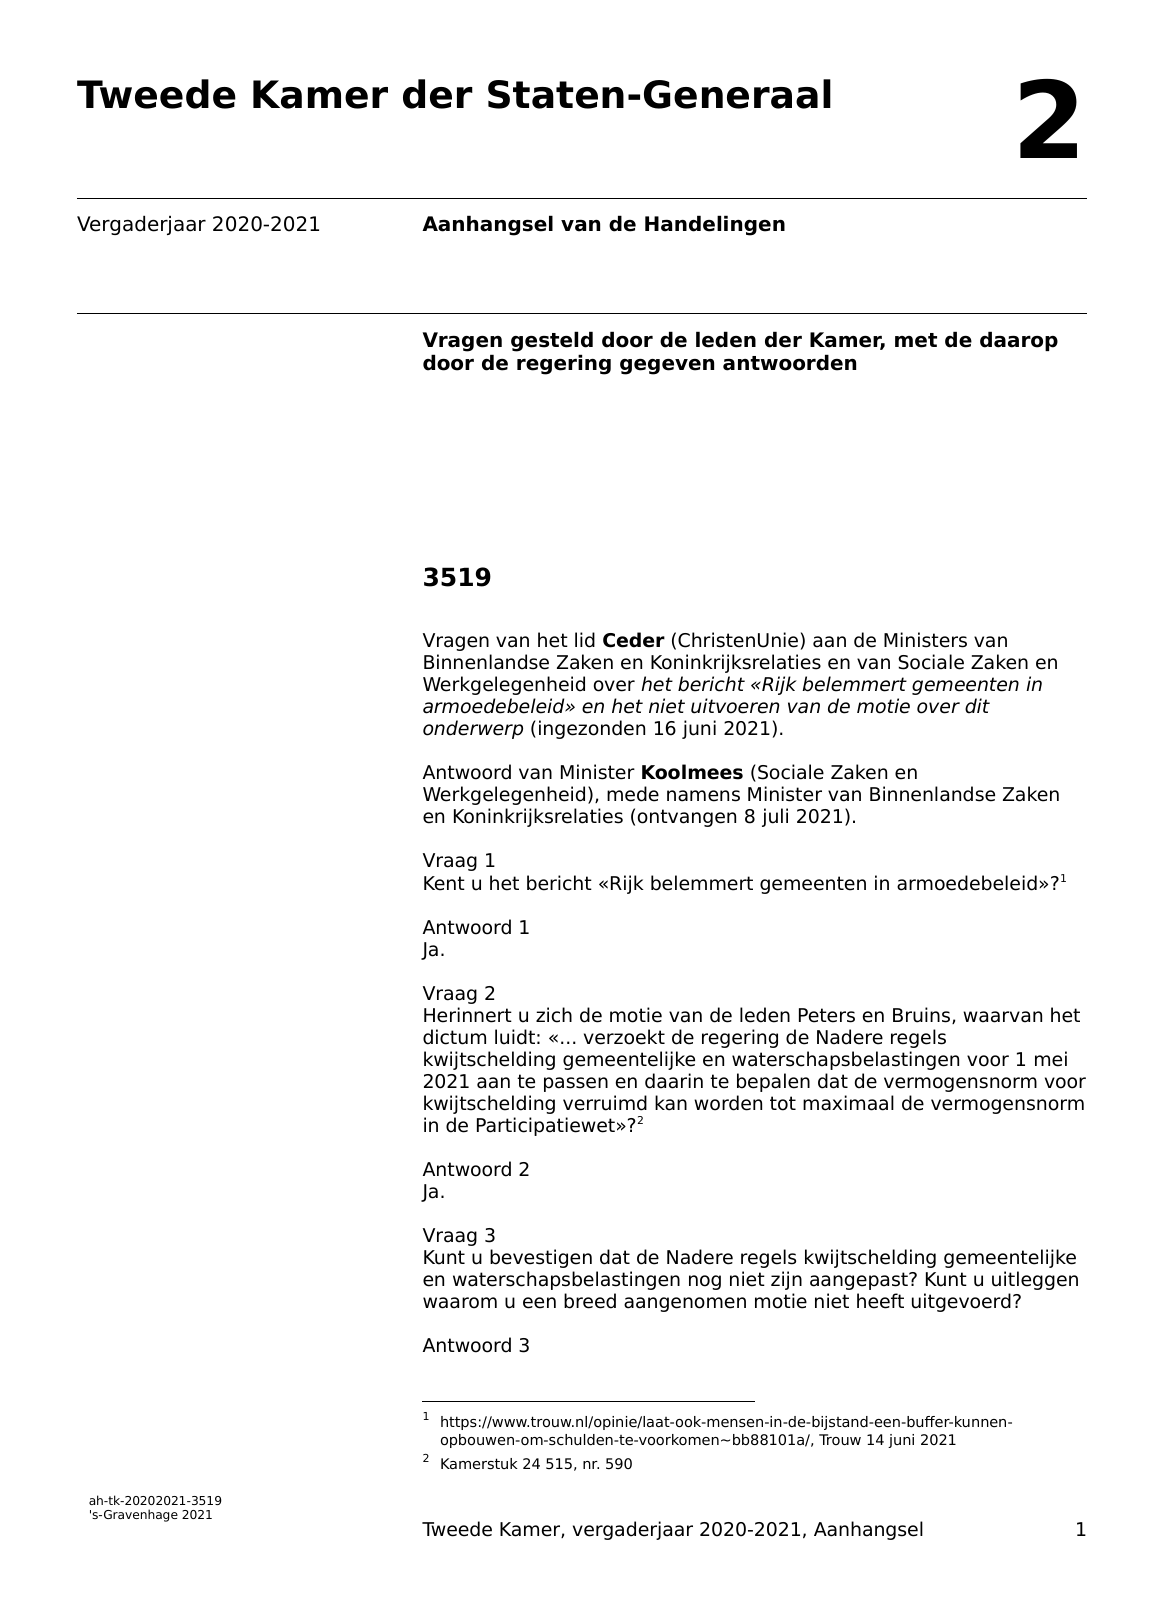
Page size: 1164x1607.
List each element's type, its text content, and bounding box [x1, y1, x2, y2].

table_header Tweede Kamer der Staten-Generaal [77, 59, 886, 198]
text Antwoord van Minister Koolmees (Sociale Zaken en Werkgelegenheid), mede namens Minister van Binnenlandse Zaken en Koninkrijksrelaties (ontvangen 8 juli 2021). [422, 762, 1087, 828]
table_header 2 [886, 59, 1087, 198]
text Vraag 1 [422, 850, 1087, 872]
table_cell Aanhangsel van de Handelingen [422, 199, 1087, 313]
text Vragen van het lid Ceder (ChristenUnie) aan de Ministers van Binnenlandse Zaken en Koninkrijksrelaties en van Sociale Zaken en Werkgelegenheid over het bericht «Rijk belemmert gemeenten in armoedebeleid» en het niet uitvoeren van de motie over dit onderwerp (ingezonden 16 juni 2021). [422, 630, 1087, 740]
text Kunt u bevestigen dat de Nadere regels kwijtschelding gemeentelijke en waterschapsbelastingen nog niet zijn aangepast? Kunt u uitleggen waarom u een breed aangenomen motie niet heeft uitgevoerd? [422, 1247, 1087, 1313]
text Antwoord 1 [422, 917, 1087, 938]
table_cell Vragen gesteld door de leden der Kamer, met de daarop door de regering gegeven antwoorden [422, 314, 1087, 375]
text Herinnert u zich de motie van de leden Peters en Bruins, waarvan het dictum luidt: «... verzoekt de regering de Nadere regels kwijtschelding gemeentelijke en waterschapsbelastingen voor 1 mei 2021 aan te passen en daarin te bepalen dat de vermogensnorm voor kwijtschelding verruimd kan worden tot maximaal de vermogensnorm in de Participatiewet»? [422, 1005, 1087, 1137]
text Antwoord 2 [422, 1159, 1087, 1181]
text Vraag 2 [422, 983, 1087, 1005]
table_cell Vergaderjaar 2020-2021 [77, 199, 422, 313]
text Kamerstuk 24 515, nr. 590 [422, 1452, 1087, 1474]
text 's-Gravenhage 2021 [88, 1508, 323, 1522]
text Antwoord 3 [422, 1335, 1087, 1357]
text Kent u het bericht «Rijk belemmert gemeenten in armoedebeleid»? [422, 872, 1087, 894]
text Ja. [422, 1181, 1087, 1203]
text 3519 [422, 563, 1087, 592]
text https://www.trouw.nl/opinie/laat-ook-mensen-in-de-bijstand-een-buffer-kunnen-opbouwen-om-schulden-te-voorkomen~bb88101a/, Trouw 14 juni 2021 [422, 1410, 1087, 1449]
text ah-tk-20202021-3519 [88, 1494, 323, 1508]
text Ja. [422, 938, 1087, 961]
table_cell [77, 314, 422, 375]
text Vraag 3 [422, 1225, 1087, 1247]
